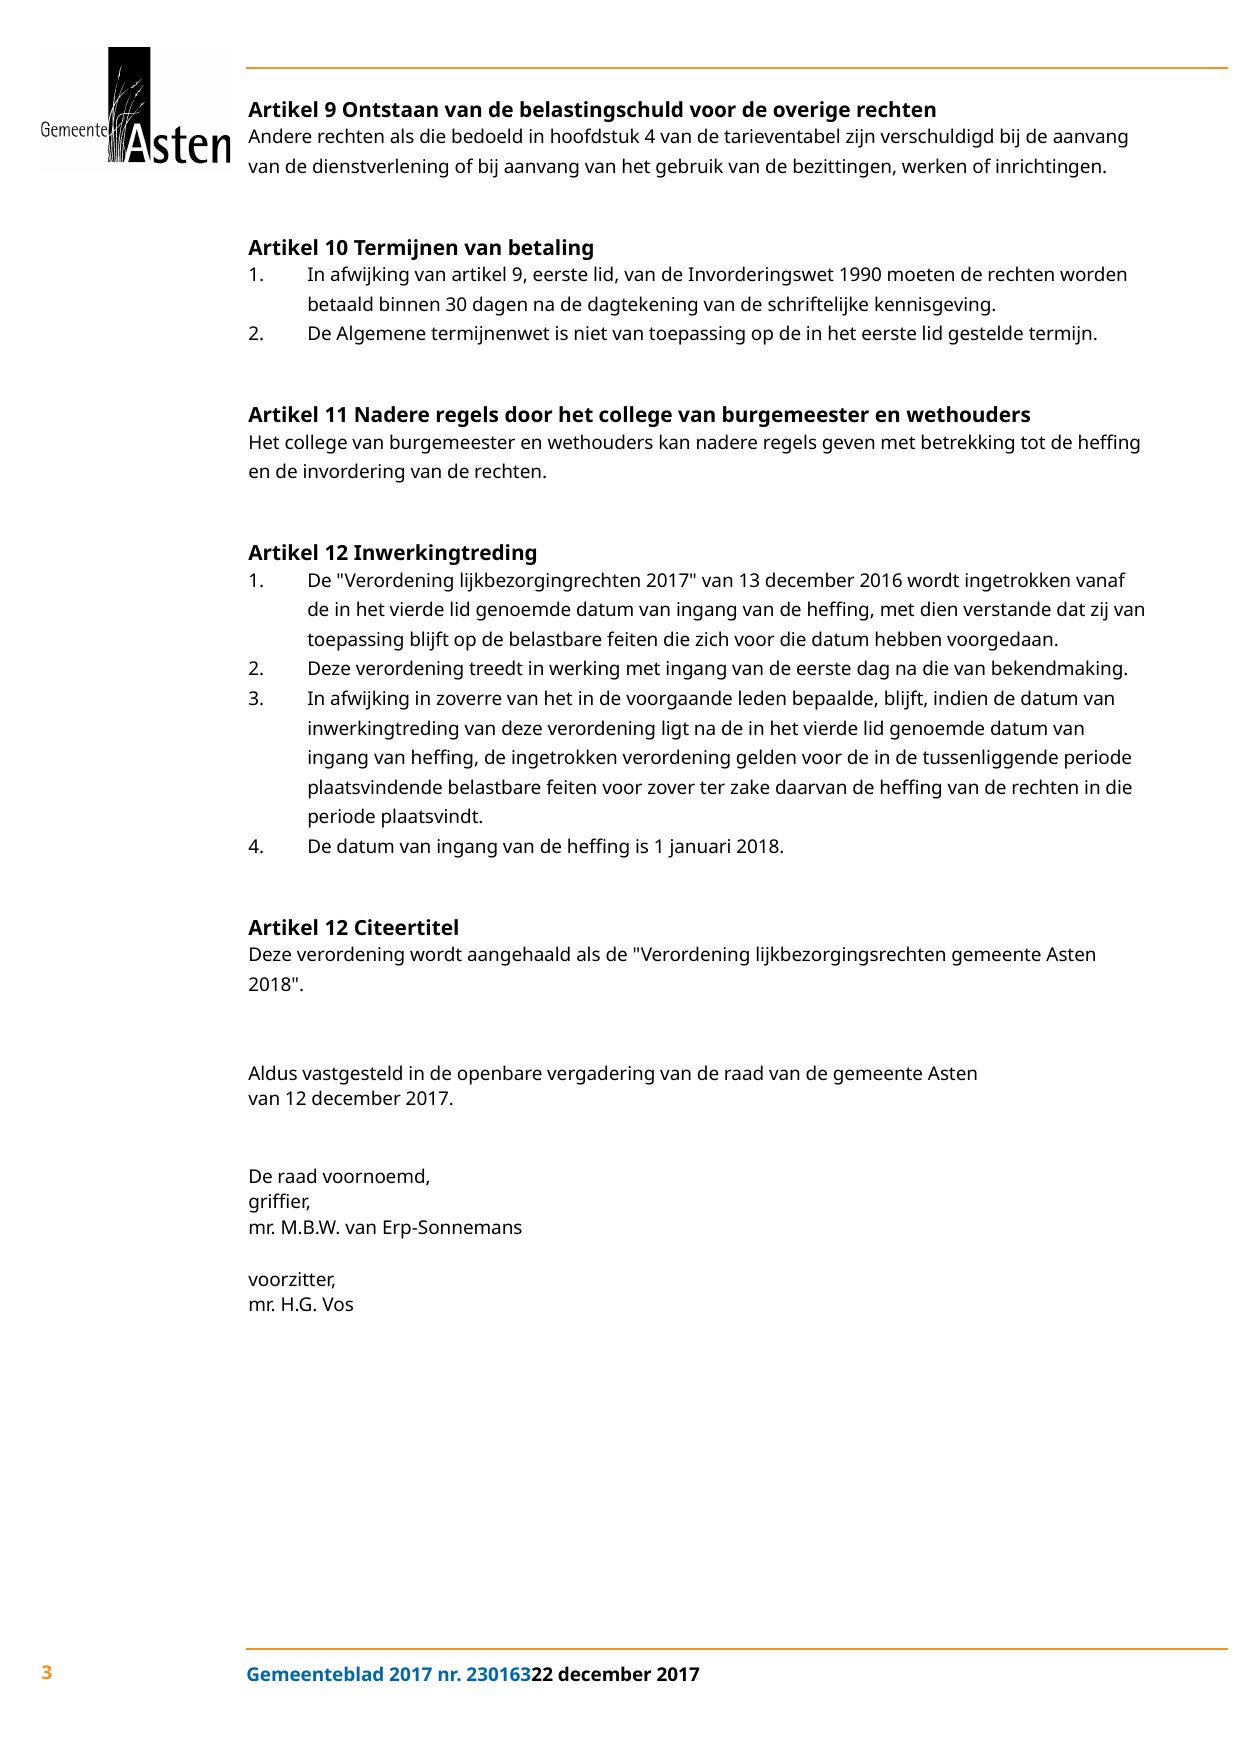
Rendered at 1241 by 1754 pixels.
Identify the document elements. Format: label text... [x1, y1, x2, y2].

text De raad voornoemd, [248, 1163, 1152, 1188]
text griffier, [248, 1188, 1152, 1214]
text Deze verordening wordt aangehaald als de "Verordening lijkbezorgingsrechten gemeente Asten 2018". [248, 942, 1152, 997]
text mr. H.G. Vos [248, 1291, 1152, 1317]
text mr. M.B.W. van Erp-Sonnemans [248, 1214, 1152, 1240]
list Deze verordening treedt in werking met ingang van de eerste dag na die van bekendmaking. [248, 656, 1152, 681]
text Artikel 9 Ontstaan van de belastingschuld voor de overige rechten [248, 95, 1152, 123]
list In afwijking van artikel 9, eerste lid, van de Invorderingswet 1990 moeten de rechten worden betaald binnen 30 dagen na de dagtekening van de schriftelijke kennisgeving. [248, 261, 1152, 317]
text Het college van burgemeester en wethouders kan nadere regels geven met betrekking tot de heffing en de invordering van de rechten. [248, 429, 1152, 484]
text Artikel 12 Citeertitel [248, 913, 1152, 942]
list De Algemene termijnenwet is niet van toepassing op de in het eerste lid gestelde termijn. [248, 320, 1152, 346]
text Artikel 10 Termijnen van betaling [248, 233, 1152, 261]
text voorzitter, [248, 1266, 1152, 1291]
picture [41, 47, 231, 172]
list De datum van ingang van de heffing is 1 januari 2018. [248, 833, 1152, 859]
text Aldus vastgesteld in de openbare vergadering van de raad van de gemeente Asten [248, 1060, 1152, 1086]
text Artikel 12 Inwerkingtreding [248, 538, 1152, 567]
list In afwijking in zoverre van het in de voorgaande leden bepaalde, blijft, indien de datum van inwerkingtreding van deze verordening ligt na de in het vierde lid genoemde datum van ingang van heffing, de ingetrokken verordening gelden voor de in de tussenliggende periode plaatsvindende belastbare feiten voor zover ter zake daarvan de heffing van de rechten in die periode plaatsvindt. [248, 685, 1152, 829]
text Andere rechten als die bedoeld in hoofdstuk 4 van de tarieventabel zijn verschuldigd bij de aanvang van de dienstverlening of bij aanvang van het gebruik van de bezittingen, werken of inrichtingen. [248, 123, 1152, 178]
list De "Verordening lijkbezorgingrechten 2017" van 13 december 2016 wordt ingetrokken vanaf de in het vierde lid genoemde datum van ingang van de heffing, met dien verstande dat zij van toepassing blijft op de belastbare feiten die zich voor die datum hebben voorgedaan. [248, 567, 1152, 652]
text Artikel 11 Nadere regels door het college van burgemeester en wethouders [248, 400, 1152, 429]
text van 12 december 2017. [248, 1086, 1152, 1111]
